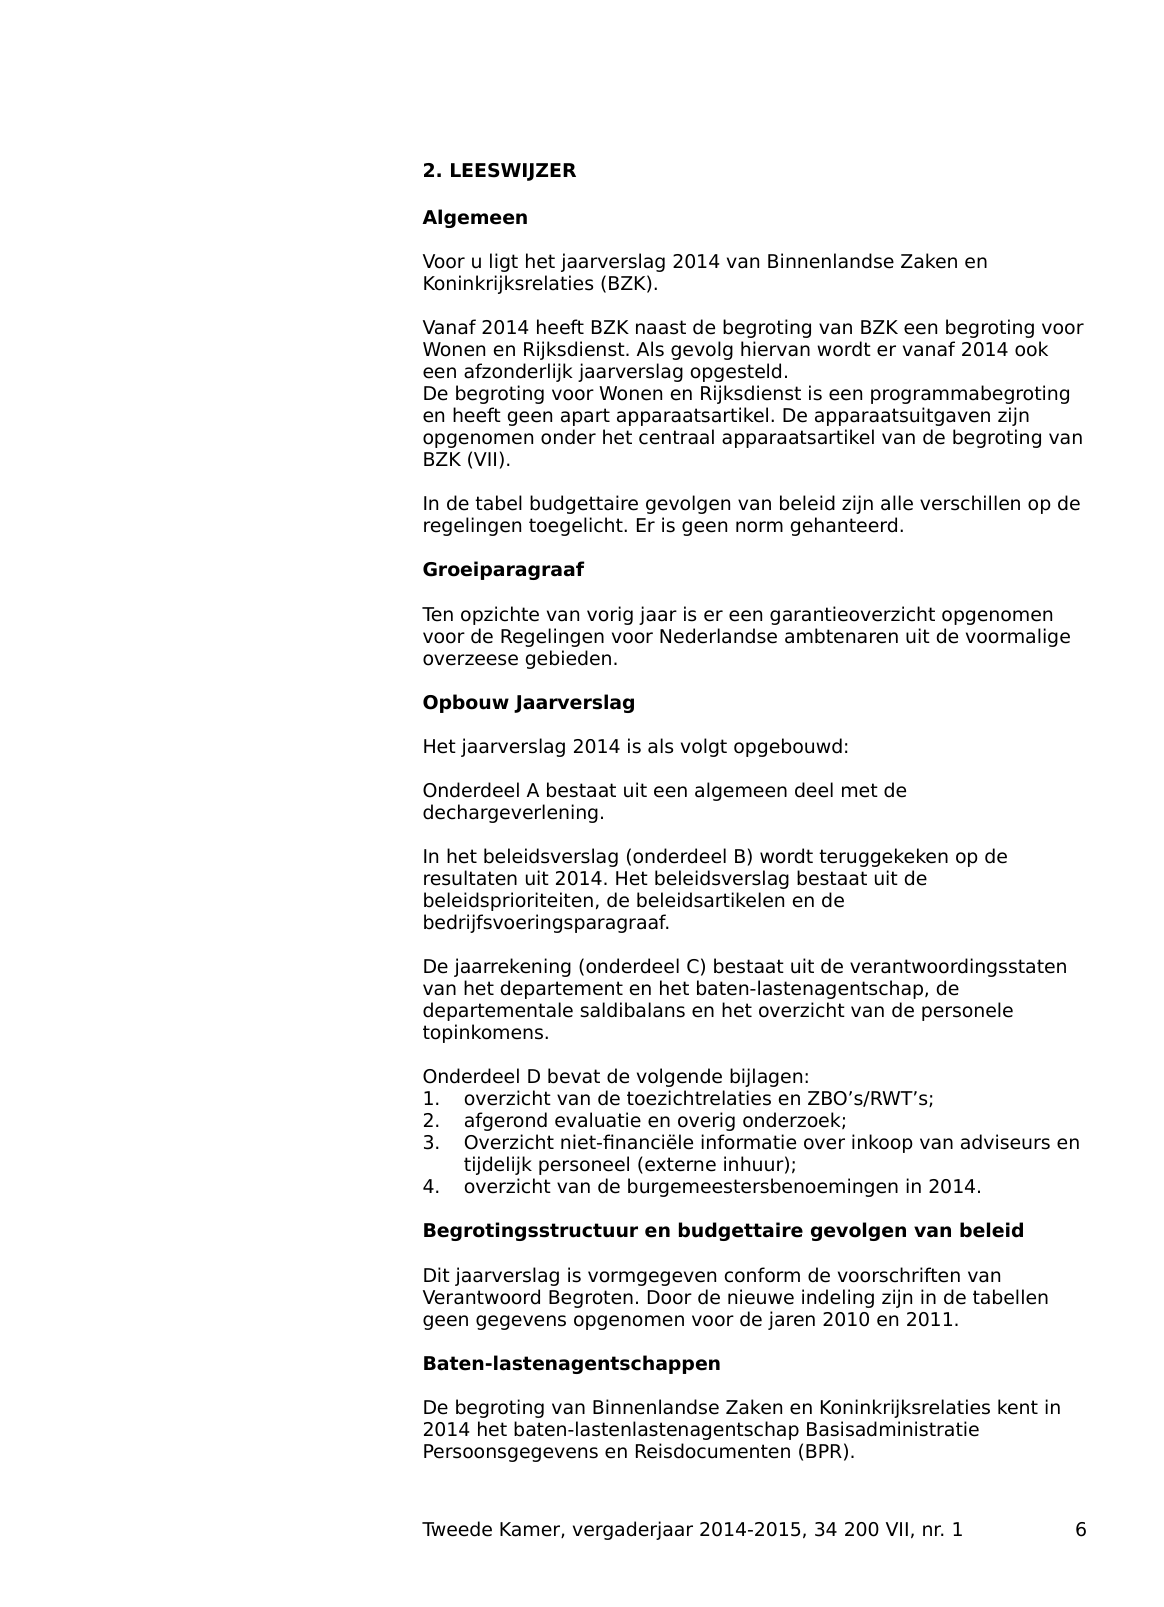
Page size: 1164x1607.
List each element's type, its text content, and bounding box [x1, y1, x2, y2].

subtitle Begrotingsstructuur en budgettaire gevolgen van beleid [422, 1220, 1087, 1242]
text De jaarrekening (onderdeel C) bestaat uit de verantwoordingsstaten van het departement en het baten-lastenagentschap, de departementale saldibalans en het overzicht van de personele topinkomens. [422, 956, 1087, 1044]
text 4. overzicht van de burgemeestersbenoemingen in 2014. [422, 1176, 1087, 1198]
text Onderdeel D bevat de volgende bijlagen: [422, 1066, 1087, 1088]
subtitle 2. LEESWIJZER [422, 160, 1087, 182]
text De begroting van Binnenlandse Zaken en Koninkrijksrelaties kent in 2014 het baten-lastenlastenagentschap Basisadministratie Persoonsgegevens en Reisdocumenten (BPR). [422, 1397, 1087, 1463]
text Voor u ligt het jaarverslag 2014 van Binnenlandse Zaken en Koninkrijksrelaties (BZK). [422, 251, 1087, 295]
text 3. Overzicht niet-financiële informatie over inkoop van adviseurs en tijdelijk personeel (externe inhuur); [422, 1132, 1087, 1176]
text 2. afgerond evaluatie en overig onderzoek; [422, 1110, 1087, 1132]
text Vanaf 2014 heeft BZK naast de begroting van BZK een begroting voor Wonen en Rijksdienst. Als gevolg hiervan wordt er vanaf 2014 ook een afzonderlijk jaarverslag opgesteld. [422, 317, 1087, 383]
subtitle Opbouw Jaarverslag [422, 692, 1087, 714]
subtitle Baten-lastenagentschappen [422, 1353, 1087, 1375]
text Dit jaarverslag is vormgegeven conform de voorschriften van Verantwoord Begroten. Door de nieuwe indeling zijn in de tabellen geen gegevens opgenomen voor de jaren 2010 en 2011. [422, 1264, 1087, 1331]
text In het beleidsverslag (onderdeel B) wordt teruggekeken op de resultaten uit 2014. Het beleidsverslag bestaat uit de beleidsprioriteiten, de beleidsartikelen en de bedrijfsvoeringsparagraaf. [422, 846, 1087, 934]
text Onderdeel A bestaat uit een algemeen deel met de dechargeverlening. [422, 780, 1087, 824]
text Het jaarverslag 2014 is als volgt opgebouwd: [422, 736, 1087, 758]
text In de tabel budgettaire gevolgen van beleid zijn alle verschillen op de regelingen toegelicht. Er is geen norm gehanteerd. [422, 493, 1087, 537]
subtitle Groeiparagraaf [422, 559, 1087, 581]
text 1. overzicht van de toezichtrelaties en ZBO’s/RWT’s; [422, 1088, 1087, 1110]
text De begroting voor Wonen en Rijksdienst is een programmabegroting en heeft geen apart apparaatsartikel. De apparaatsuitgaven zijn opgenomen onder het centraal apparaatsartikel van de begroting van BZK (VII). [422, 383, 1087, 471]
subtitle Algemeen [422, 207, 1087, 229]
text Ten opzichte van vorig jaar is er een garantieoverzicht opgenomen voor de Regelingen voor Nederlandse ambtenaren uit de voormalige overzeese gebieden. [422, 603, 1087, 669]
